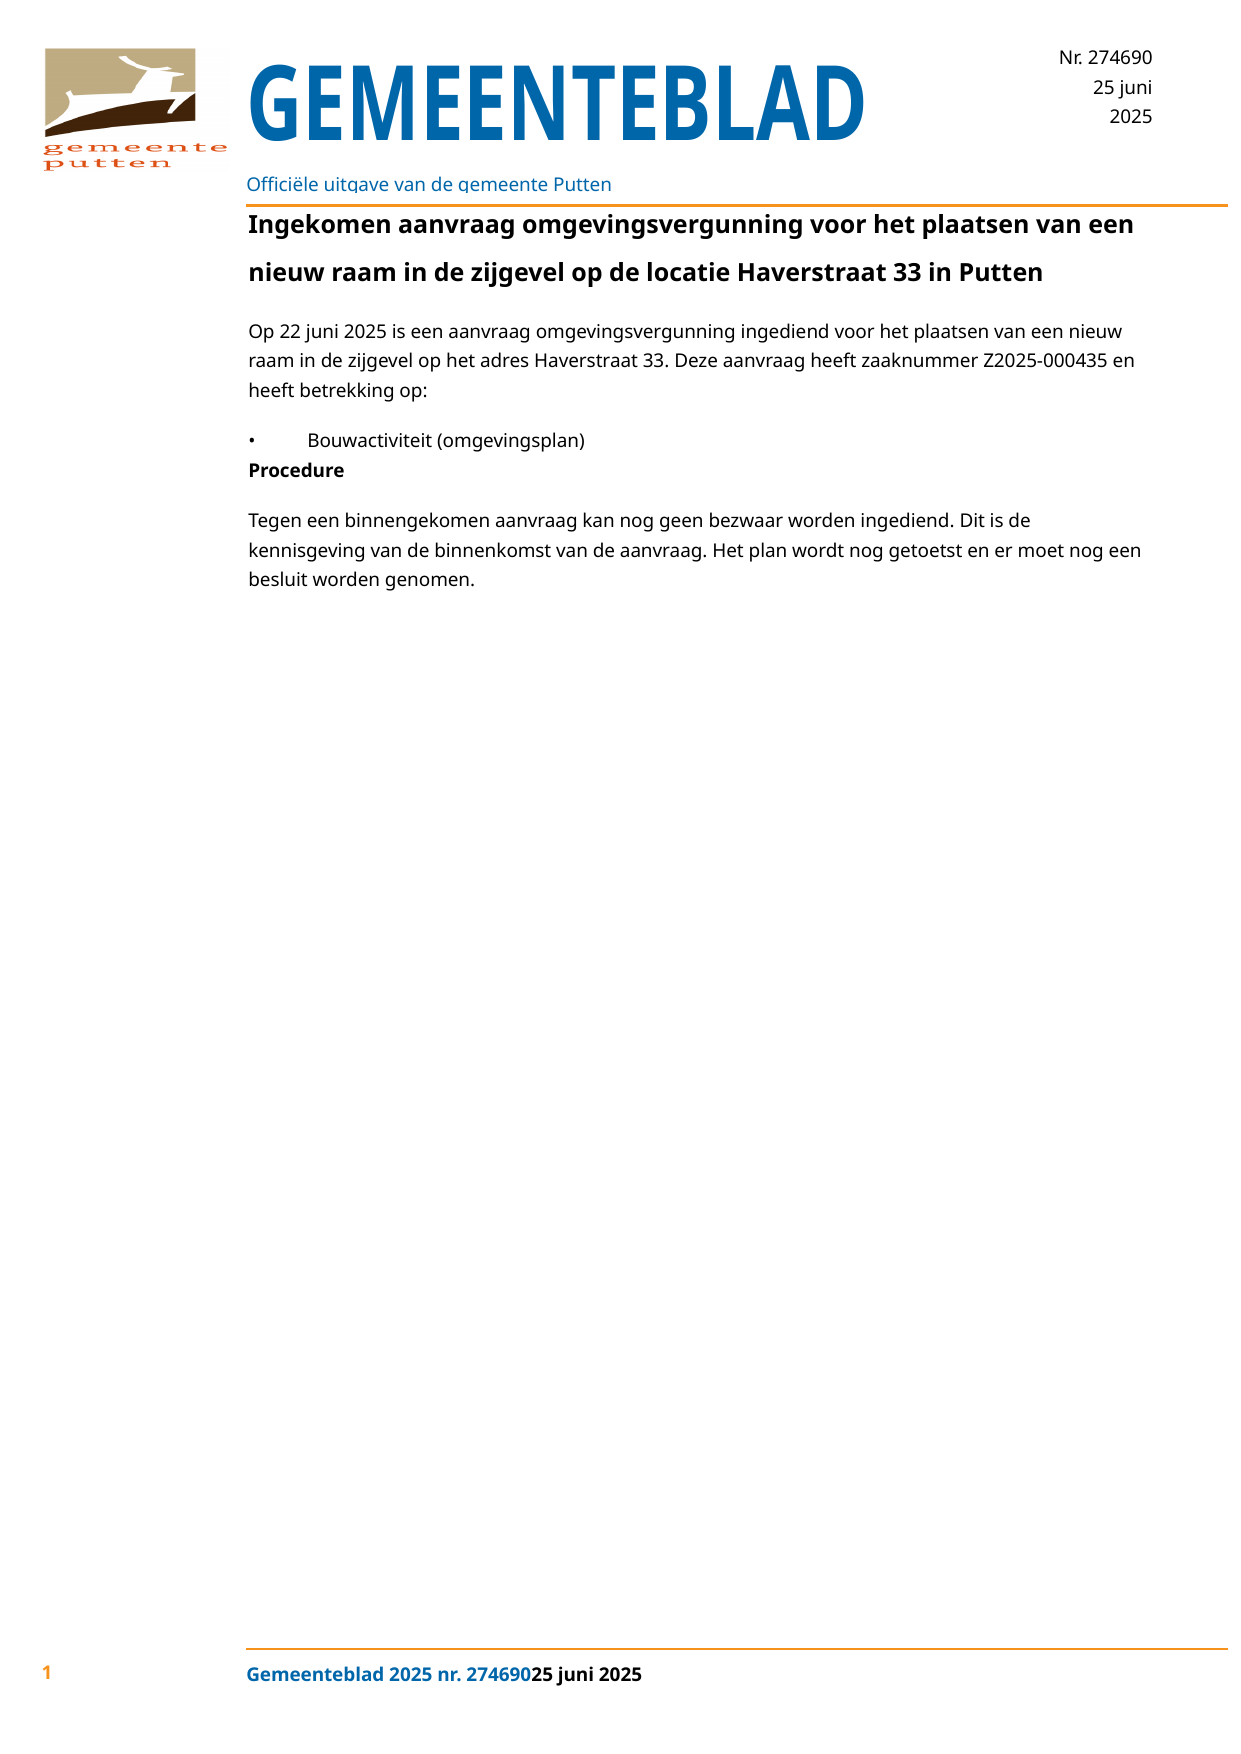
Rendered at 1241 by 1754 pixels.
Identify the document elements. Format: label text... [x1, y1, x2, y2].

text Ingekomen aanvraag omgevingsvergunning voor het plaatsen van een nieuw raam in de zijgevel op de locatie Haverstraat 33 in Putten [248, 207, 1152, 288]
text Op 22 juni 2025 is een aanvraag omgevingsvergunning ingediend voor het plaatsen van een nieuw raam in de zijgevel op het adres Haverstraat 33. Deze aanvraag heeft zaaknummer Z2025-000435 en heeft betrekking op: [248, 318, 1152, 403]
picture [41, 47, 231, 172]
text Tegen een binnengekomen aanvraag kan nog geen bezwaar worden ingediend. Dit is de kennisgeving van de binnenkomst van de aanvraag. Het plan wordt nog getoetst en er moet nog een besluit worden genomen. [248, 507, 1152, 592]
text Procedure [248, 457, 1152, 483]
list Bouwactiviteit (omgevingsplan) [248, 427, 1152, 453]
